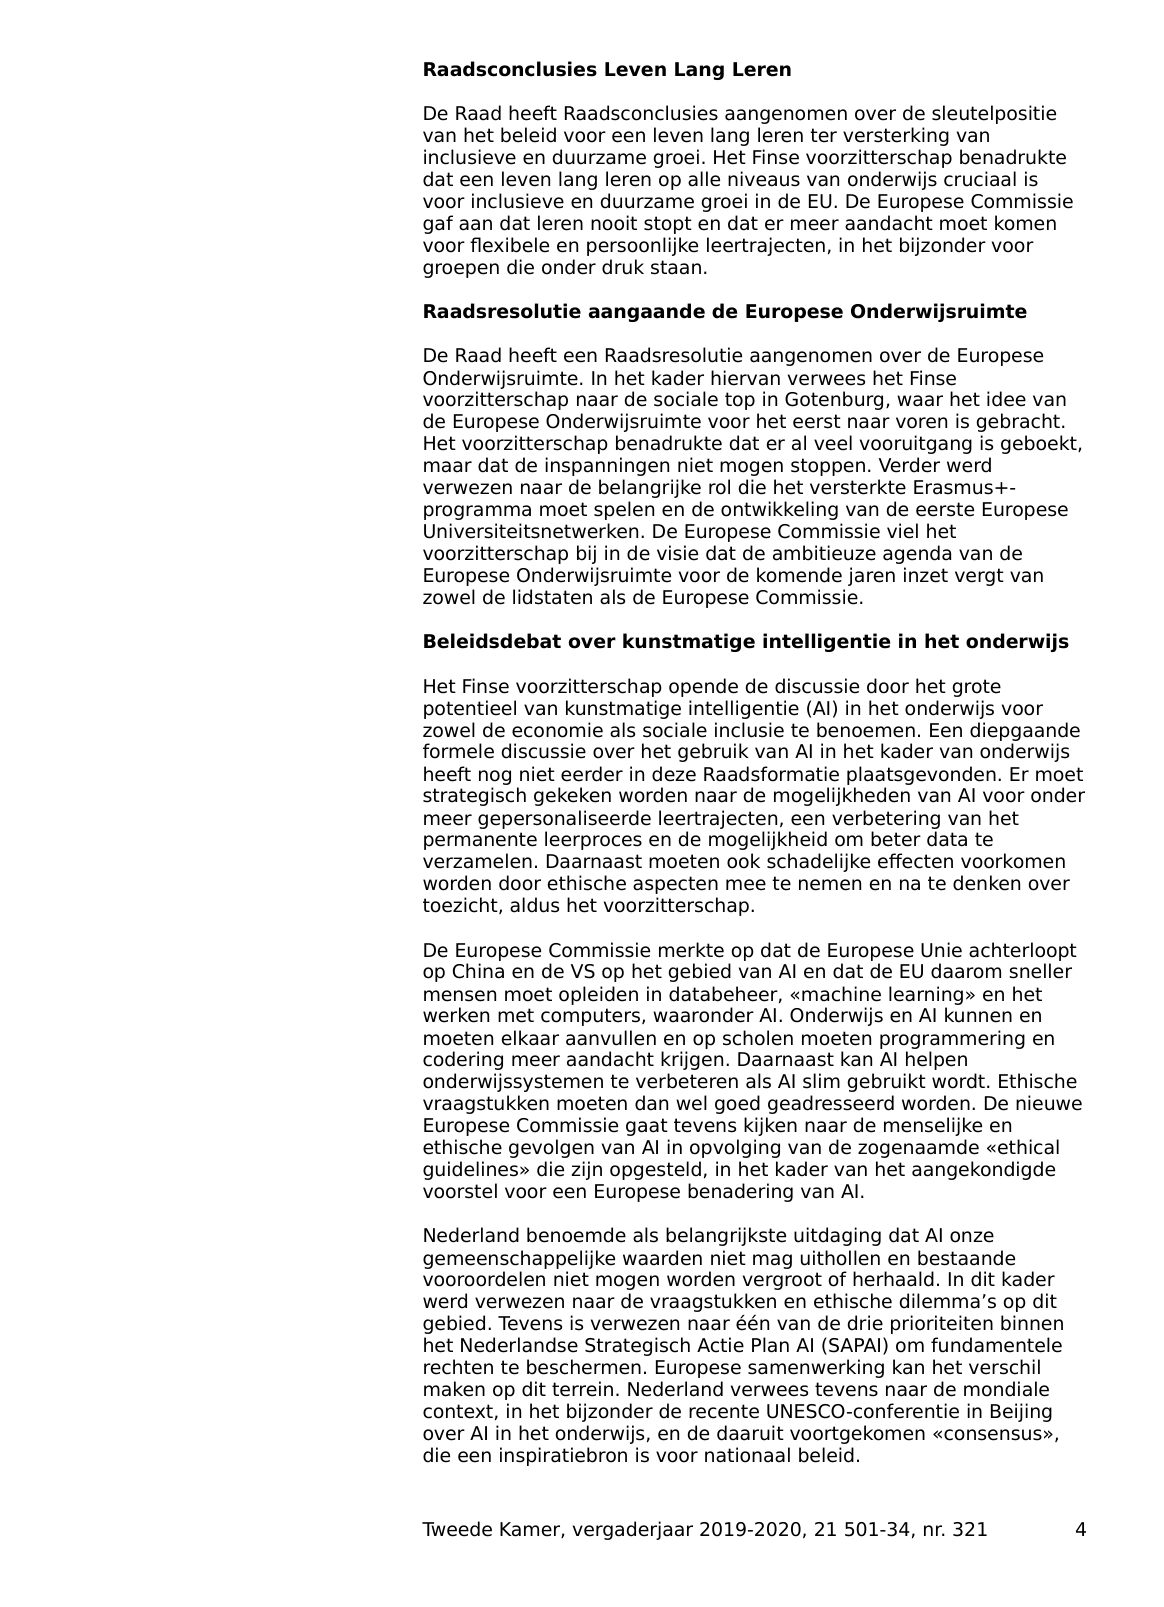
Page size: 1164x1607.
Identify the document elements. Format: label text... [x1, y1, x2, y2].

text De Raad heeft Raadsconclusies aangenomen over de sleutelpositie van het beleid voor een leven lang leren ter versterking van inclusieve en duurzame groei. Het Finse voorzitterschap benadrukte dat een leven lang leren op alle niveaus van onderwijs cruciaal is voor inclusieve en duurzame groei in de EU. De Europese Commissie gaf aan dat leren nooit stopt en dat er meer aandacht moet komen voor flexibele en persoonlijke leertrajecten, in het bijzonder voor groepen die onder druk staan. [422, 103, 1087, 279]
text De Raad heeft een Raadsresolutie aangenomen over de Europese Onderwijsruimte. In het kader hiervan verwees het Finse voorzitterschap naar de sociale top in Gotenburg, waar het idee van de Europese Onderwijsruimte voor het eerst naar voren is gebracht. Het voorzitterschap benadrukte dat er al veel vooruitgang is geboekt, maar dat de inspanningen niet mogen stoppen. Verder werd verwezen naar de belangrijke rol die het versterkte Erasmus+-programma moet spelen en de ontwikkeling van de eerste Europese Universiteitsnetwerken. De Europese Commissie viel het voorzitterschap bij in de visie dat de ambitieuze agenda van de Europese Onderwijsruimte voor de komende jaren inzet vergt van zowel de lidstaten als de Europese Commissie. [422, 345, 1087, 609]
subtitle Raadsconclusies Leven Lang Leren [422, 59, 1087, 81]
text Nederland benoemde als belangrijkste uitdaging dat AI onze gemeenschappelijke waarden niet mag uithollen en bestaande vooroordelen niet mogen worden vergroot of herhaald. In dit kader werd verwezen naar de vraagstukken en ethische dilemma’s op dit gebied. Tevens is verwezen naar één van de drie prioriteiten binnen het Nederlandse Strategisch Actie Plan AI (SAPAI) om fundamentele rechten te beschermen. Europese samenwerking kan het verschil maken op dit terrein. Nederland verwees tevens naar de mondiale context, in het bijzonder de recente UNESCO-conferentie in Beijing over AI in het onderwijs, en de daaruit voortgekomen «consensus», die een inspiratiebron is voor nationaal beleid. [422, 1225, 1087, 1467]
text De Europese Commissie merkte op dat de Europese Unie achterloopt op China en de VS op het gebied van AI en dat de EU daarom sneller mensen moet opleiden in databeheer, «machine learning» en het werken met computers, waaronder AI. Onderwijs en AI kunnen en moeten elkaar aanvullen en op scholen moeten programmering en codering meer aandacht krijgen. Daarnaast kan AI helpen onderwijssystemen te verbeteren als AI slim gebruikt wordt. Ethische vraagstukken moeten dan wel goed geadresseerd worden. De nieuwe Europese Commissie gaat tevens kijken naar de menselijke en ethische gevolgen van AI in opvolging van de zogenaamde «ethical guidelines» die zijn opgesteld, in het kader van het aangekondigde voorstel voor een Europese benadering van AI. [422, 939, 1087, 1203]
subtitle Raadsresolutie aangaande de Europese Onderwijsruimte [422, 301, 1087, 323]
subtitle Beleidsdebat over kunstmatige intelligentie in het onderwijs [422, 631, 1087, 653]
text Het Finse voorzitterschap opende de discussie door het grote potentieel van kunstmatige intelligentie (AI) in het onderwijs voor zowel de economie als sociale inclusie te benoemen. Een diepgaande formele discussie over het gebruik van AI in het kader van onderwijs heeft nog niet eerder in deze Raadsformatie plaatsgevonden. Er moet strategisch gekeken worden naar de mogelijkheden van AI voor onder meer gepersonaliseerde leertrajecten, een verbetering van het permanente leerproces en de mogelijkheid om beter data te verzamelen. Daarnaast moeten ook schadelijke effecten voorkomen worden door ethische aspecten mee te nemen en na te denken over toezicht, aldus het voorzitterschap. [422, 676, 1087, 917]
